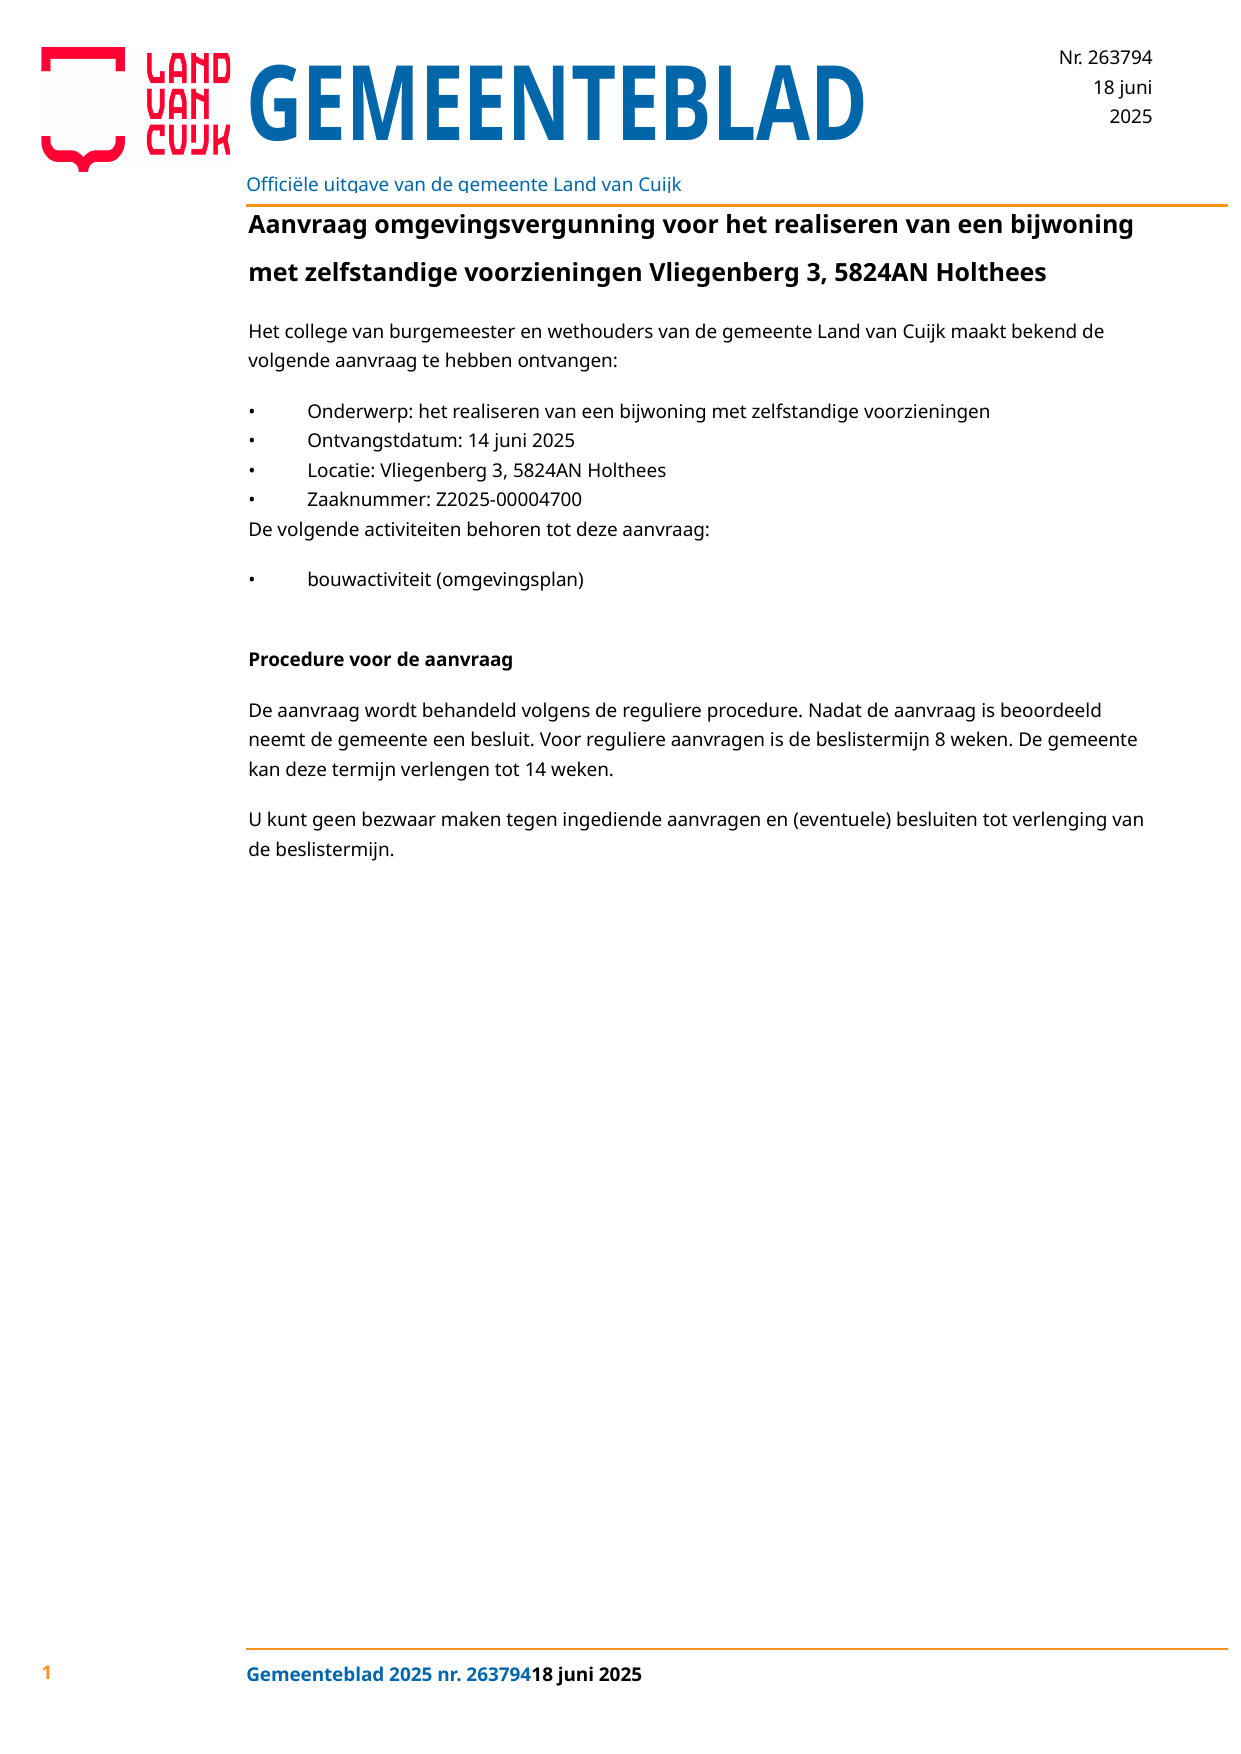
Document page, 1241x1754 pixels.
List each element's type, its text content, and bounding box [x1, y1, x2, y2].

list Zaaknummer: Z2025-00004700 [248, 487, 1152, 512]
text Het college van burgemeester en wethouders van de gemeente Land van Cuijk maakt bekend de volgende aanvraag te hebben ontvangen: [248, 318, 1152, 373]
text Procedure voor de aanvraag [248, 647, 1152, 672]
text Aanvraag omgevingsvergunning voor het realiseren van een bijwoning met zelfstandige voorzieningen Vliegenberg 3, 5824AN Holthees [248, 207, 1152, 288]
list Ontvangstdatum: 14 juni 2025 [248, 427, 1152, 453]
list Locatie: Vliegenberg 3, 5824AN Holthees [248, 457, 1152, 483]
text De aanvraag wordt behandeld volgens de reguliere procedure. Nadat de aanvraag is beoordeeld neemt de gemeente een besluit. Voor reguliere aanvragen is de beslistermijn 8 weken. De gemeente kan deze termijn verlengen tot 14 weken. [248, 697, 1152, 782]
picture [41, 47, 231, 172]
text De volgende activiteiten behoren tot deze aanvraag: [248, 516, 1152, 542]
text U kunt geen bezwaar maken tegen ingediende aanvragen en (eventuele) besluiten tot verlenging van de beslistermijn. [248, 807, 1152, 862]
list Onderwerp: het realiseren van een bijwoning met zelfstandige voorzieningen [248, 398, 1152, 424]
list bouwactiviteit (omgevingsplan) [248, 567, 1152, 592]
